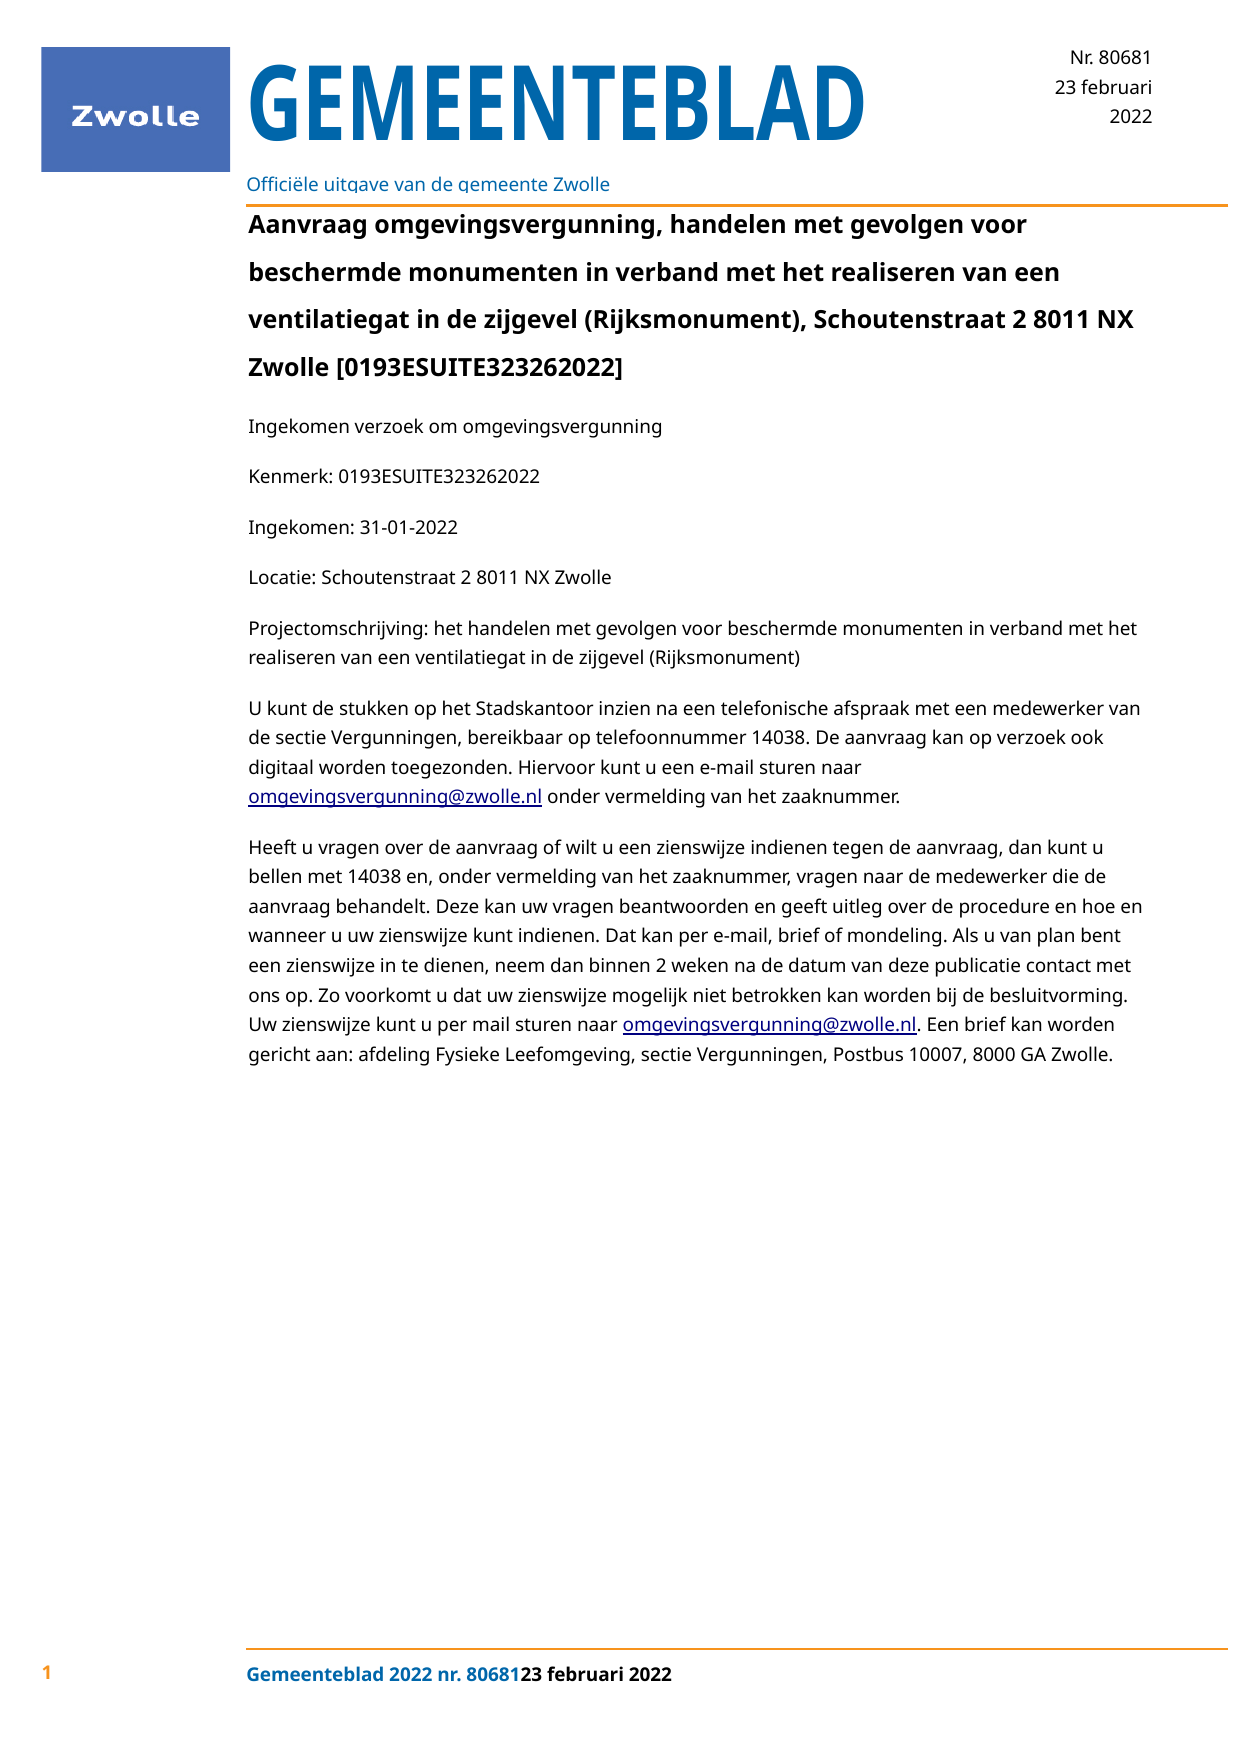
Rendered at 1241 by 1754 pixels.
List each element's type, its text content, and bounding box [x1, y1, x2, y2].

text Projectomschrijving: het handelen met gevolgen voor beschermde monumenten in verband met het realiseren van een ventilatiegat in de zijgevel (Rijksmonument) [248, 615, 1152, 670]
text U kunt de stukken op het Stadskantoor inzien na een telefonische afspraak met een medewerker van de sectie Vergunningen, bereikbaar op telefoonnummer 14038. De aanvraag kan op verzoek ook digitaal worden toegezonden. Hiervoor kunt u een e-mail sturen naar omgevingsvergunning@zwolle.nl onder vermelding van het zaaknummer. [248, 695, 1152, 809]
text Kenmerk: 0193ESUITE323262022 [248, 463, 1152, 489]
text Aanvraag omgevingsvergunning, handelen met gevolgen voor beschermde monumenten in verband met het realiseren van een ventilatiegat in de zijgevel (Rijksmonument), Schoutenstraat 2 8011 NX Zwolle [0193ESUITE323262022] [248, 207, 1152, 384]
text Ingekomen: 31-01-2022 [248, 514, 1152, 540]
text Ingekomen verzoek om omgevingsvergunning [248, 413, 1152, 439]
text Locatie: Schoutenstraat 2 8011 NX Zwolle [248, 564, 1152, 590]
picture [41, 47, 231, 172]
text Heeft u vragen over de aanvraag of wilt u een zienswijze indienen tegen de aanvraag, dan kunt u bellen met 14038 en, onder vermelding van het zaaknummer, vragen naar de medewerker die de aanvraag behandelt. Deze kan uw vragen beantwoorden en geeft uitleg over de procedure en hoe en wanneer u uw zienswijze kunt indienen. Dat kan per e-mail, brief of mondeling. Als u van plan bent een zienswijze in te dienen, neem dan binnen 2 weken na de datum van deze publicatie contact met ons op. Zo voorkomt u dat uw zienswijze mogelijk niet betrokken kan worden bij de besluitvorming. Uw zienswijze kunt u per mail sturen naar omgevingsvergunning@zwolle.nl. Een brief kan worden gericht aan: afdeling Fysieke Leefomgeving, sectie Vergunningen, Postbus 10007, 8000 GA Zwolle. [248, 834, 1152, 1067]
